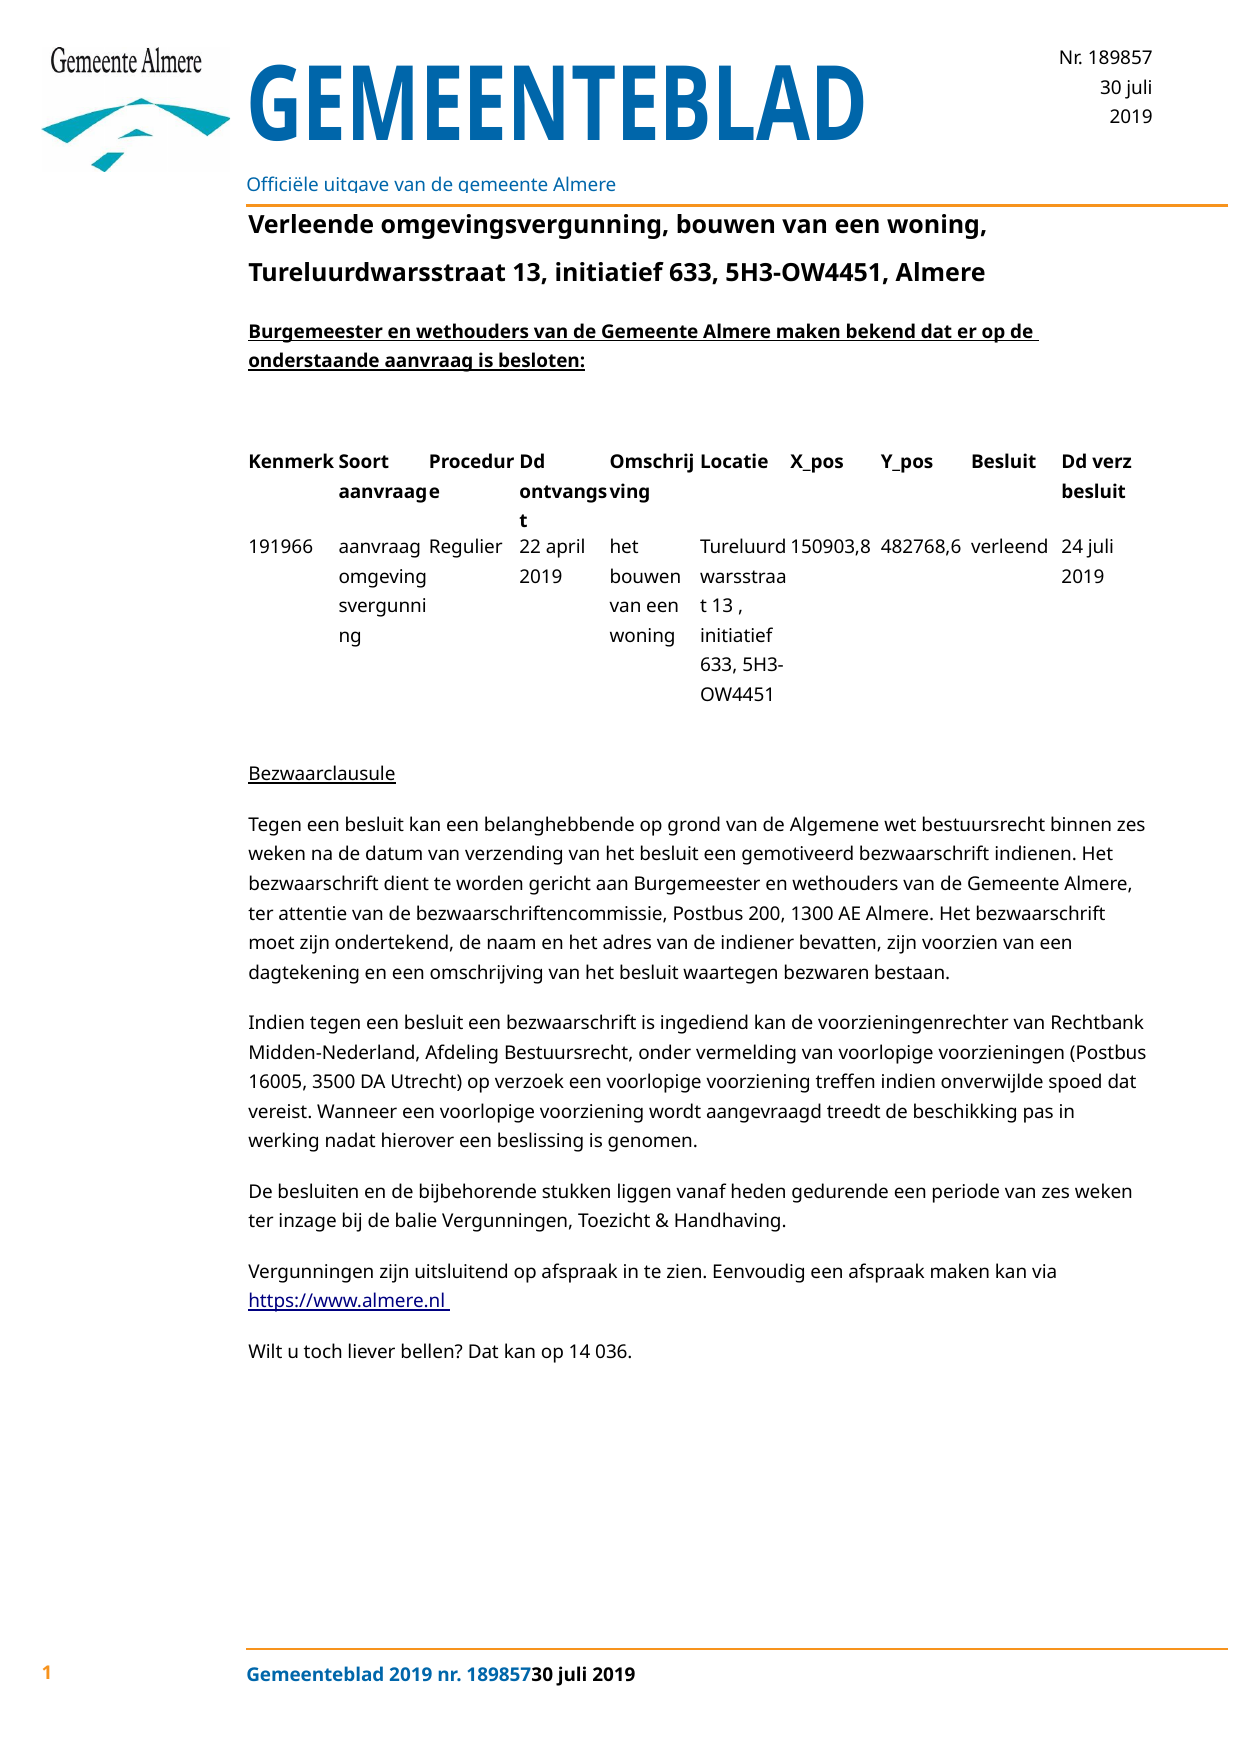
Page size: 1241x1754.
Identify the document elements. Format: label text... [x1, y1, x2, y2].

table_header X_pos [790, 449, 881, 533]
table_cell 22 april 2019 [519, 533, 609, 707]
table_cell Tureluurdwarsstraat 13 , initiatief 633, 5H3-OW4451 [700, 533, 790, 707]
table_header Dd ontvangst [519, 449, 609, 533]
table_header Besluit [971, 449, 1061, 533]
table_cell 191966 [248, 533, 338, 707]
text De besluiten en de bijbehorende stukken liggen vanaf heden gedurende een periode van zes weken ter inzage bij de balie Vergunningen, Toezicht & Handhaving. [248, 1178, 1152, 1233]
text Bezwaarclausule [248, 761, 1152, 786]
table_cell verleend [971, 533, 1061, 707]
table_header Kenmerk [248, 449, 338, 533]
table_header Procedure [429, 449, 519, 533]
text Wilt u toch liever bellen? Dat kan op 14 036. [248, 1338, 1152, 1364]
table_cell het bouwen van een woning [609, 533, 700, 707]
picture [41, 47, 231, 172]
text Vergunningen zijn uitsluitend op afspraak in te zien. Eenvoudig een afspraak maken kan via https://www.almere.nl [248, 1258, 1152, 1313]
table_header Y_pos [881, 449, 971, 533]
text Verleende omgevingsvergunning, bouwen van een woning, Tureluurdwarsstraat 13, initiatief 633, 5H3-OW4451, Almere [248, 207, 1152, 288]
table_header Locatie [700, 449, 790, 533]
text Tegen een besluit kan een belanghebbende op grond van de Algemene wet bestuursrecht binnen zes weken na de datum van verzending van het besluit een gemotiveerd bezwaarschrift indienen. Het bezwaarschrift dient te worden gericht aan Burgemeester en wethouders van de Gemeente Almere, ter attentie van de bezwaarschriftencommissie, Postbus 200, 1300 AE Almere. Het bezwaarschrift moet zijn ondertekend, de naam en het adres van de indiener bevatten, zijn voorzien van een dagtekening en een omschrijving van het besluit waartegen bezwaren bestaan. [248, 811, 1152, 985]
text Burgemeester en wethouders van de Gemeente Almere maken bekend dat er op de onderstaande aanvraag is besloten: [248, 318, 1152, 373]
table_header Dd verz besluit [1061, 449, 1152, 533]
table_header Soort aanvraag [338, 449, 429, 533]
table_header Omschrijving [609, 449, 700, 533]
text Indien tegen een besluit een bezwaarschrift is ingediend kan de voorzieningenrechter van Rechtbank Midden-Nederland, Afdeling Bestuursrecht, onder vermelding van voorlopige voorzieningen (Postbus 16005, 3500 DA Utrecht) op verzoek een voorlopige voorziening treffen indien onverwijlde spoed dat vereist. Wanneer een voorlopige voorziening wordt aangevraagd treedt de beschikking pas in werking nadat hierover een beslissing is genomen. [248, 1009, 1152, 1153]
table_cell 150903,8 [790, 533, 881, 707]
table_cell 24 juli 2019 [1061, 533, 1152, 707]
table_cell aanvraag omgevingsvergunning [338, 533, 429, 707]
table_cell 482768,6 [881, 533, 971, 707]
table_cell Regulier [429, 533, 519, 707]
